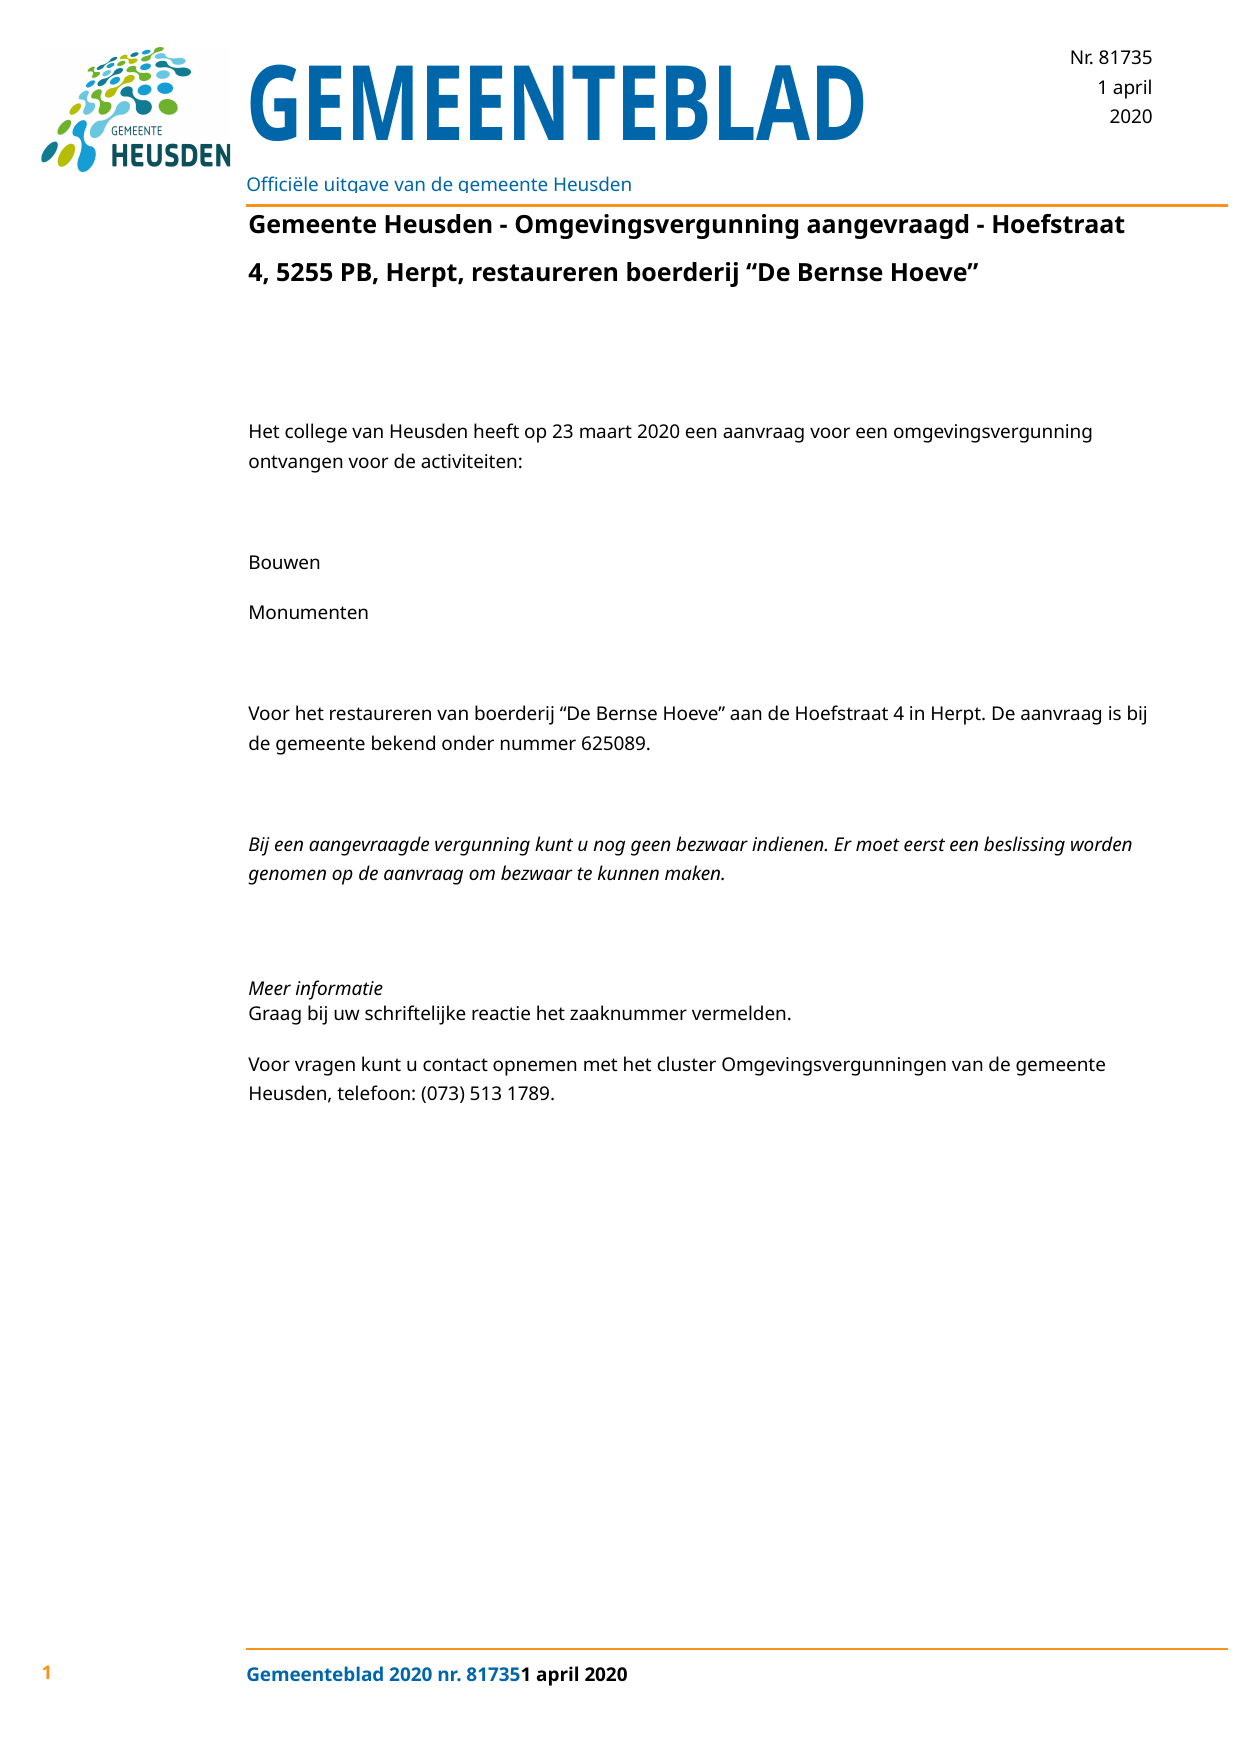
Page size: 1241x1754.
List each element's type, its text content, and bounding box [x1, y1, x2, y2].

text Monumenten [248, 599, 1152, 625]
text Graag bij uw schriftelijke reactie het zaaknummer vermelden. [248, 1001, 1152, 1026]
text Voor het restaureren van boerderij “De Bernse Hoeve” aan de Hoefstraat 4 in Herpt. De aanvraag is bij de gemeente bekend onder nummer 625089. [248, 700, 1152, 756]
text Voor vragen kunt u contact opnemen met het cluster Omgevingsvergunningen van de gemeente Heusden, telefoon: (073) 513 1789. [248, 1051, 1152, 1106]
text Meer informatie [248, 975, 1152, 1001]
picture [41, 47, 231, 172]
text Gemeente Heusden - Omgevingsvergunning aangevraagd - Hoefstraat 4, 5255 PB, Herpt, restaureren boerderij “De Bernse Hoeve” [248, 207, 1152, 288]
text Bij een aangevraagde vergunning kunt u nog geen bezwaar indienen. Er moet eerst een beslissing worden genomen op de aanvraag om bezwaar te kunnen maken. [248, 831, 1152, 886]
text Het college van Heusden heeft op 23 maart 2020 een aanvraag voor een omgevingsvergunning ontvangen voor de activiteiten: [248, 419, 1152, 474]
text Bouwen [248, 549, 1152, 575]
